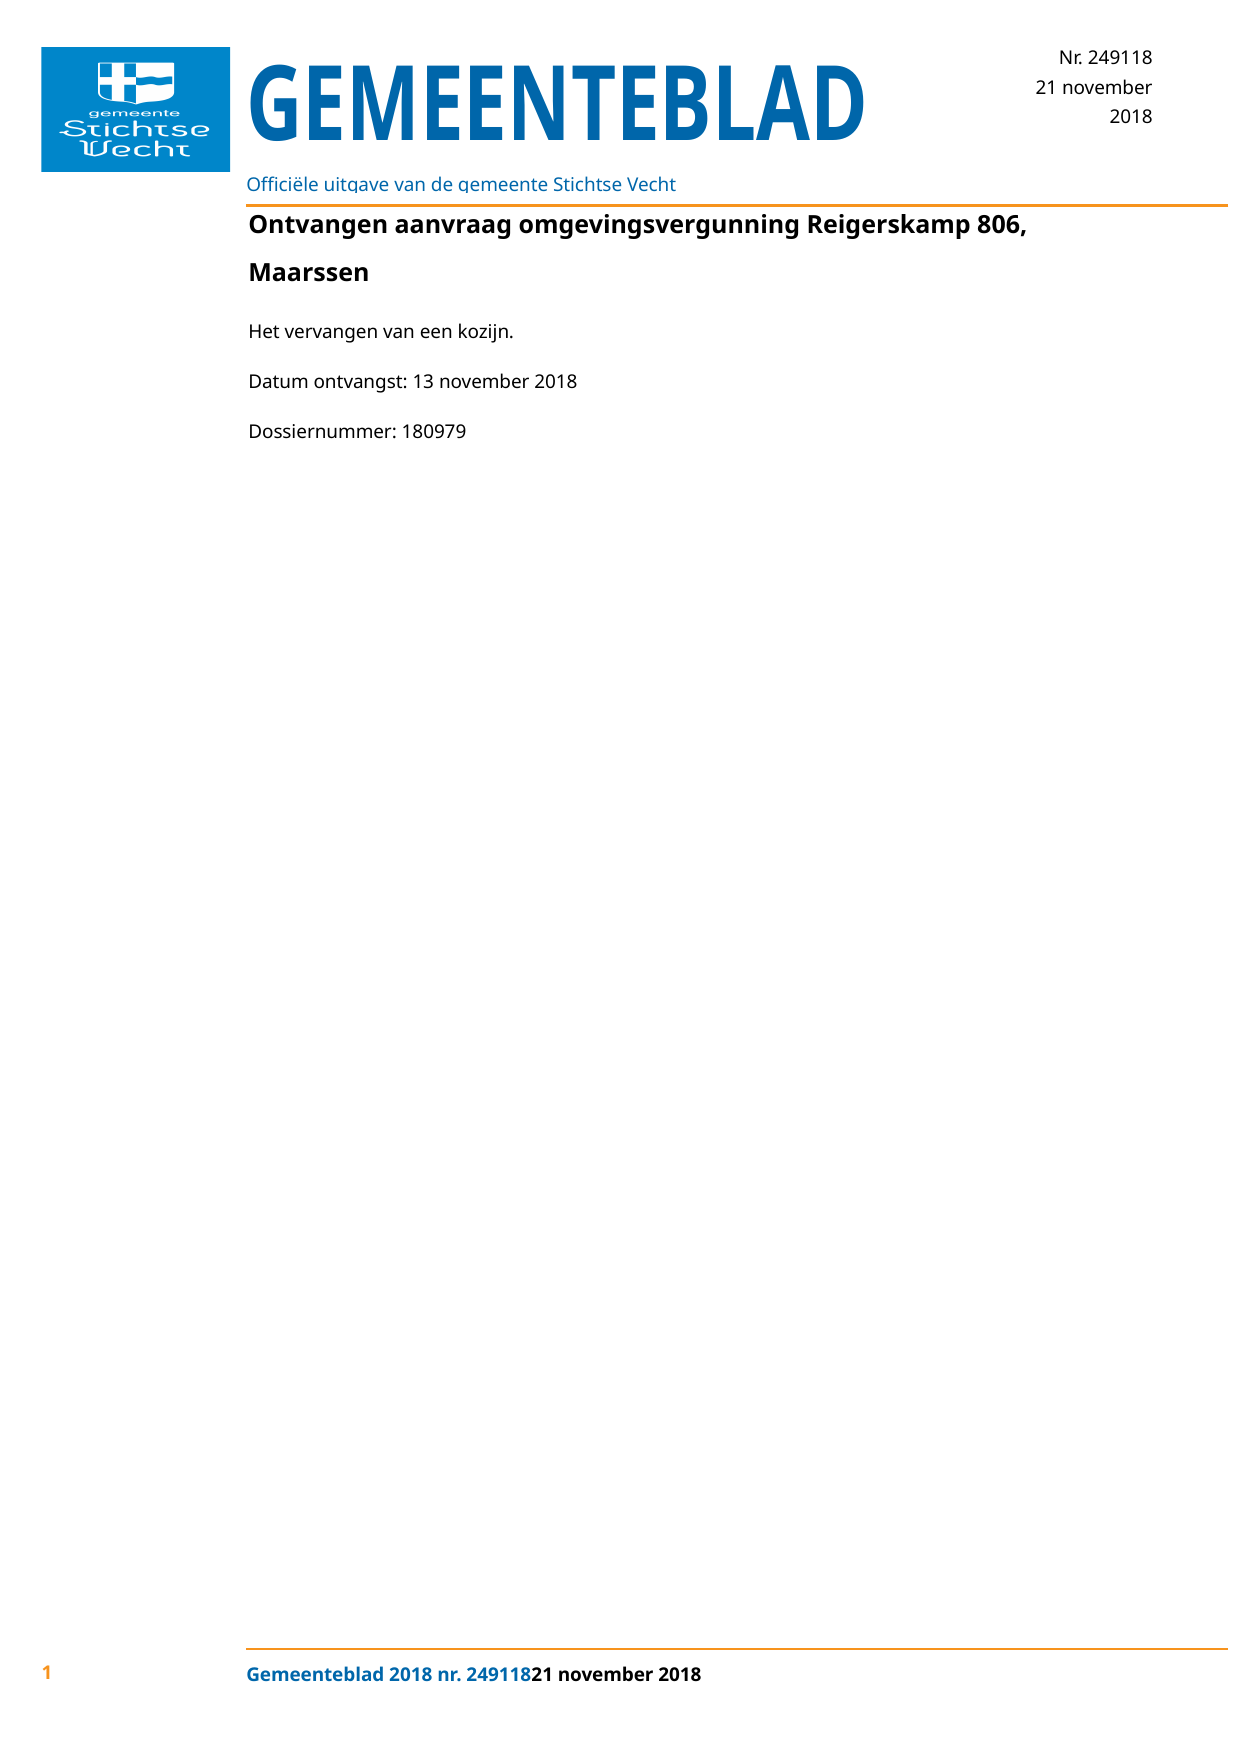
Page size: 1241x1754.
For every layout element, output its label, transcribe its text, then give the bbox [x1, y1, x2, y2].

text Het vervangen van een kozijn. [248, 318, 1152, 344]
text Dossiernummer: 180979 [248, 419, 1152, 444]
text Datum ontvangst: 13 november 2018 [248, 368, 1152, 394]
text Ontvangen aanvraag omgevingsvergunning Reigerskamp 806, Maarssen [248, 207, 1152, 288]
picture [137, 63, 174, 103]
picture [99, 63, 135, 101]
